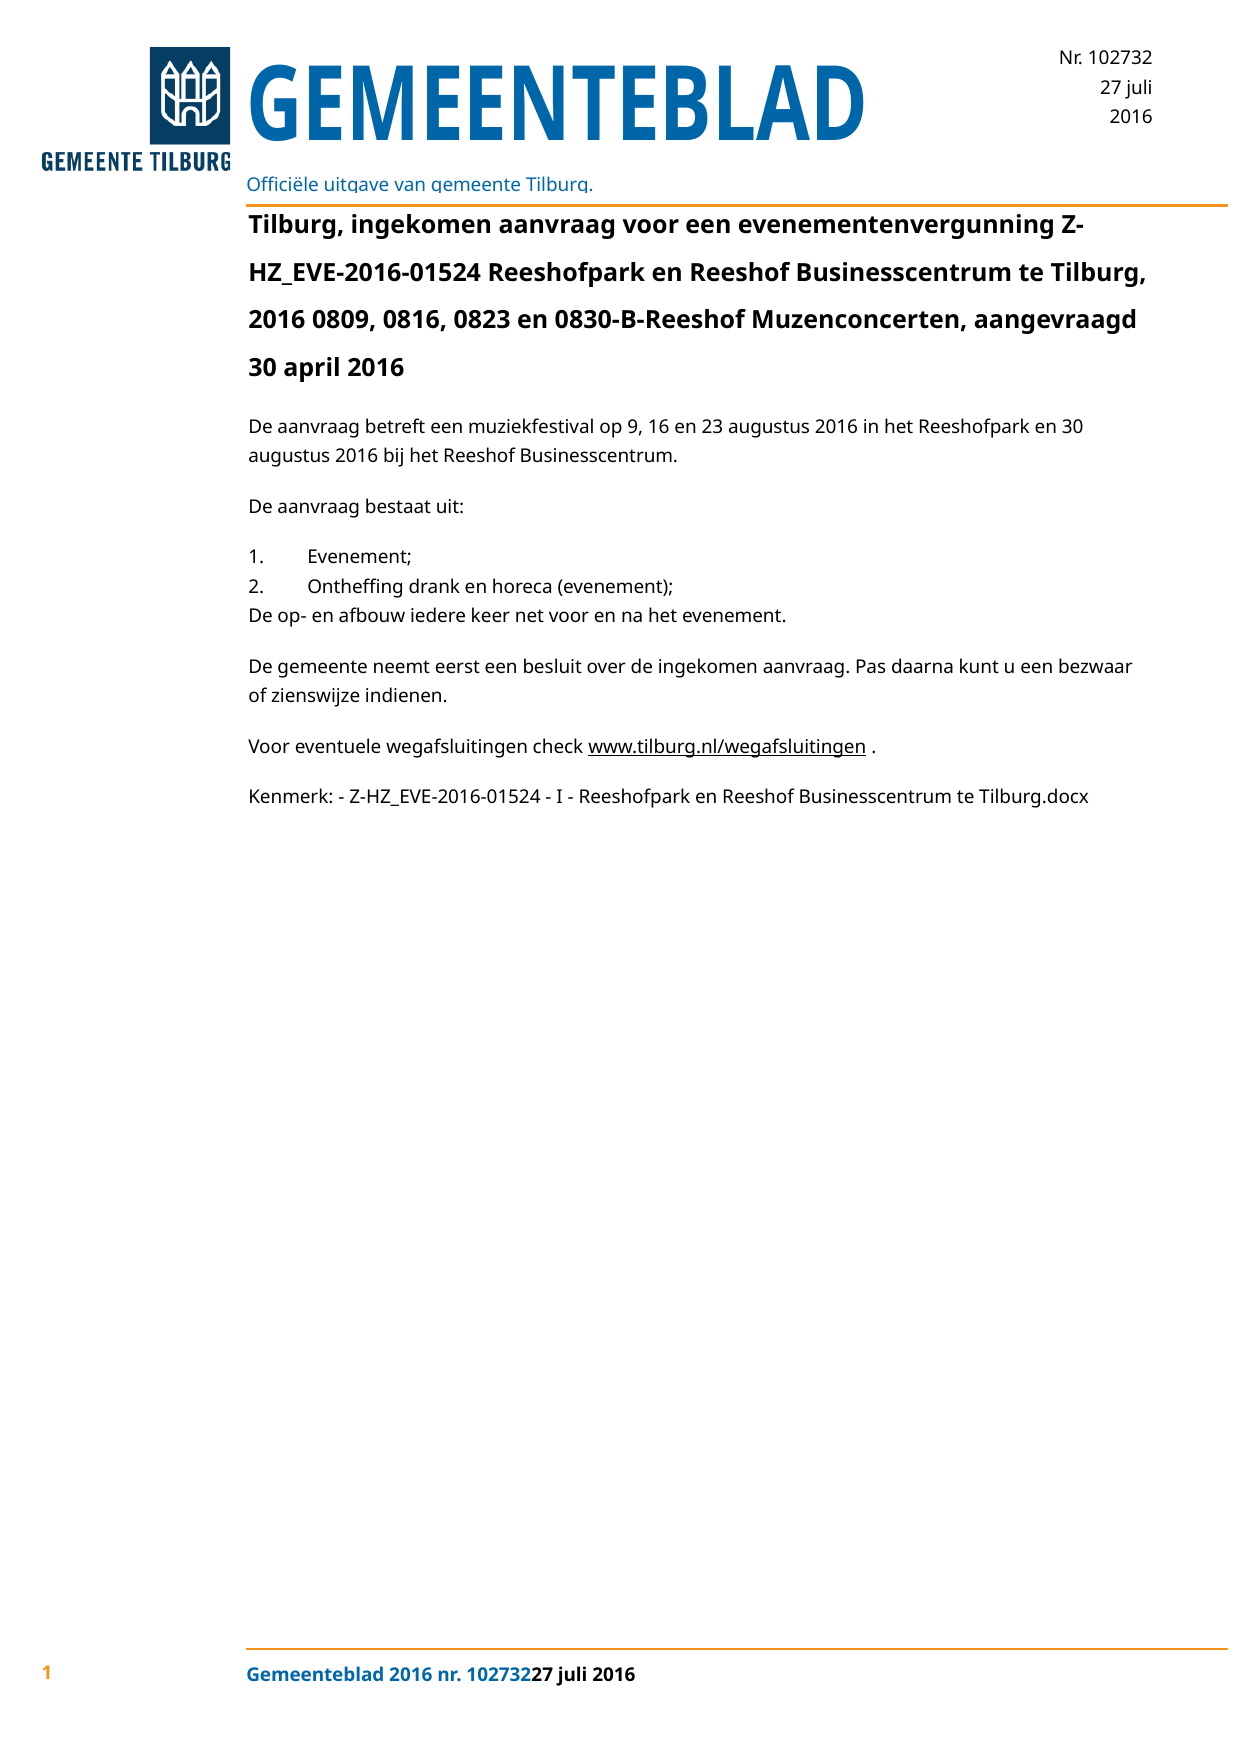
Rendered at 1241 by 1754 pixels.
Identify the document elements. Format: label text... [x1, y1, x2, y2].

text De aanvraag bestaat uit: [248, 493, 1152, 519]
text Tilburg, ingekomen aanvraag voor een evenementenvergunning Z-HZ_EVE-2016-01524 Reeshofpark en Reeshof Businesscentrum te Tilburg, 2016 0809, 0816, 0823 en 0830-B-Reeshof Muzenconcerten, aangevraagd 30 april 2016 [248, 207, 1152, 384]
text Kenmerk: - Z-HZ_EVE-2016-01524 - I - Reeshofpark en Reeshof Businesscentrum te Tilburg.docx [248, 783, 1152, 809]
text De op- en afbouw iedere keer net voor en na het evenement. [248, 603, 1152, 628]
text Voor eventuele wegafsluitingen check www.tilburg.nl/wegafsluitingen . [248, 733, 1152, 759]
picture [41, 47, 231, 172]
text De aanvraag betreft een muziekfestival op 9, 16 en 23 augustus 2016 in het Reeshofpark en 30 augustus 2016 bij het Reeshof Businesscentrum. [248, 413, 1152, 468]
list Evenement; [248, 543, 1152, 569]
list Ontheffing drank en horeca (evenement); [248, 573, 1152, 599]
text De gemeente neemt eerst een besluit over de ingekomen aanvraag. Pas daarna kunt u een bezwaar of zienswijze indienen. [248, 653, 1152, 708]
